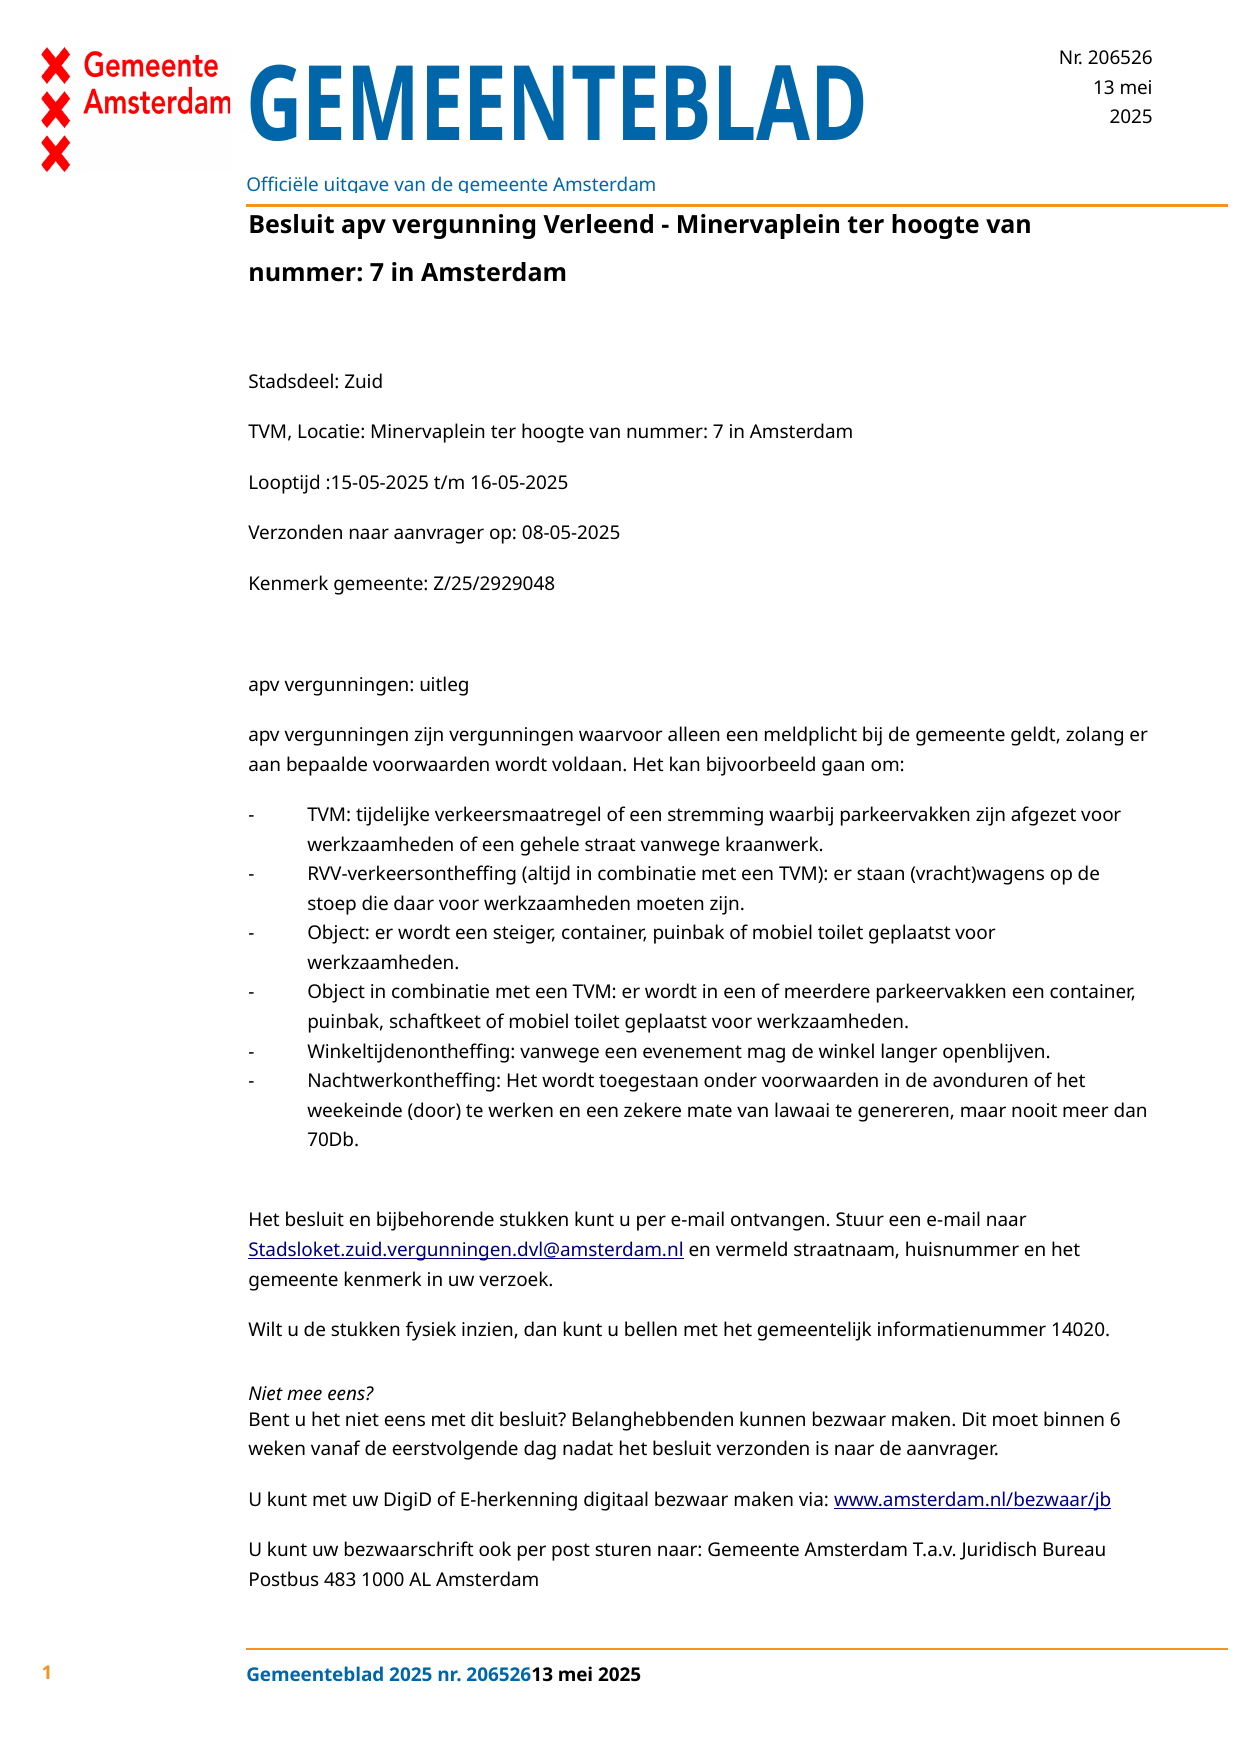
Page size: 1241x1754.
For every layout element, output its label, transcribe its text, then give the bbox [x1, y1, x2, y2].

text Verzonden naar aanvrager op: 08-05-2025 [248, 519, 1152, 545]
list TVM: tijdelijke verkeersmaatregel of een stremming waarbij parkeervakken zijn afgezet voor werkzaamheden of een gehele straat vanwege kraanwerk. [248, 801, 1152, 857]
text Stadsdeel: Zuid [248, 368, 1152, 394]
text Bent u het niet eens met dit besluit? Belanghebbenden kunnen bezwaar maken. Dit moet binnen 6 weken vanaf de eerstvolgende dag nadat het besluit verzonden is naar de aanvrager. [248, 1406, 1152, 1461]
list Nachtwerkontheffing: Het wordt toegestaan onder voorwaarden in de avonduren of het weekeinde (door) te werken en een zekere mate van lawaai te genereren, maar nooit meer dan 70Db. [248, 1067, 1152, 1152]
list RVV-verkeersontheffing (altijd in combinatie met een TVM): er staan (vracht)wagens op de stoep die daar voor werkzaamheden moeten zijn. [248, 860, 1152, 916]
list Object in combinatie met een TVM: er wordt in een of meerdere parkeervakken een container, puinbak, schaftkeet of mobiel toilet geplaatst voor werkzaamheden. [248, 979, 1152, 1034]
text Het besluit en bijbehorende stukken kunt u per e-mail ontvangen. Stuur een e-mail naar Stadsloket.zuid.vergunningen.dvl@amsterdam.nl en vermeld straatnaam, huisnummer en het gemeente kenmerk in uw verzoek. [248, 1207, 1152, 1292]
text U kunt uw bezwaarschrift ook per post sturen naar: Gemeente Amsterdam T.a.v. Juridisch Bureau Postbus 483 1000 AL Amsterdam [248, 1536, 1152, 1592]
text Looptijd :15-05-2025 t/m 16-05-2025 [248, 469, 1152, 495]
list Object: er wordt een steiger, container, puinbak of mobiel toilet geplaatst voor werkzaamheden. [248, 919, 1152, 975]
text Niet mee eens? [248, 1380, 1152, 1406]
text Besluit apv vergunning Verleend - Minervaplein ter hoogte van nummer: 7 in Amsterdam [248, 207, 1152, 288]
list Winkeltijdenontheffing: vanwege een evenement mag de winkel langer openblijven. [248, 1038, 1152, 1064]
picture [41, 47, 231, 172]
text TVM, Locatie: Minervaplein ter hoogte van nummer: 7 in Amsterdam [248, 419, 1152, 444]
text Kenmerk gemeente: Z/25/2929048 [248, 570, 1152, 596]
text apv vergunningen zijn vergunningen waarvoor alleen een meldplicht bij de gemeente geldt, zolang er aan bepaalde voorwaarden wordt voldaan. Het kan bijvoorbeeld gaan om: [248, 721, 1152, 777]
text U kunt met uw DigiD of E-herkenning digitaal bezwaar maken via: www.amsterdam.nl/bezwaar/jb [248, 1486, 1152, 1512]
text apv vergunningen: uitleg [248, 671, 1152, 697]
text Wilt u de stukken fysiek inzien, dan kunt u bellen met het gemeentelijk informatienummer 14020. [248, 1316, 1152, 1342]
